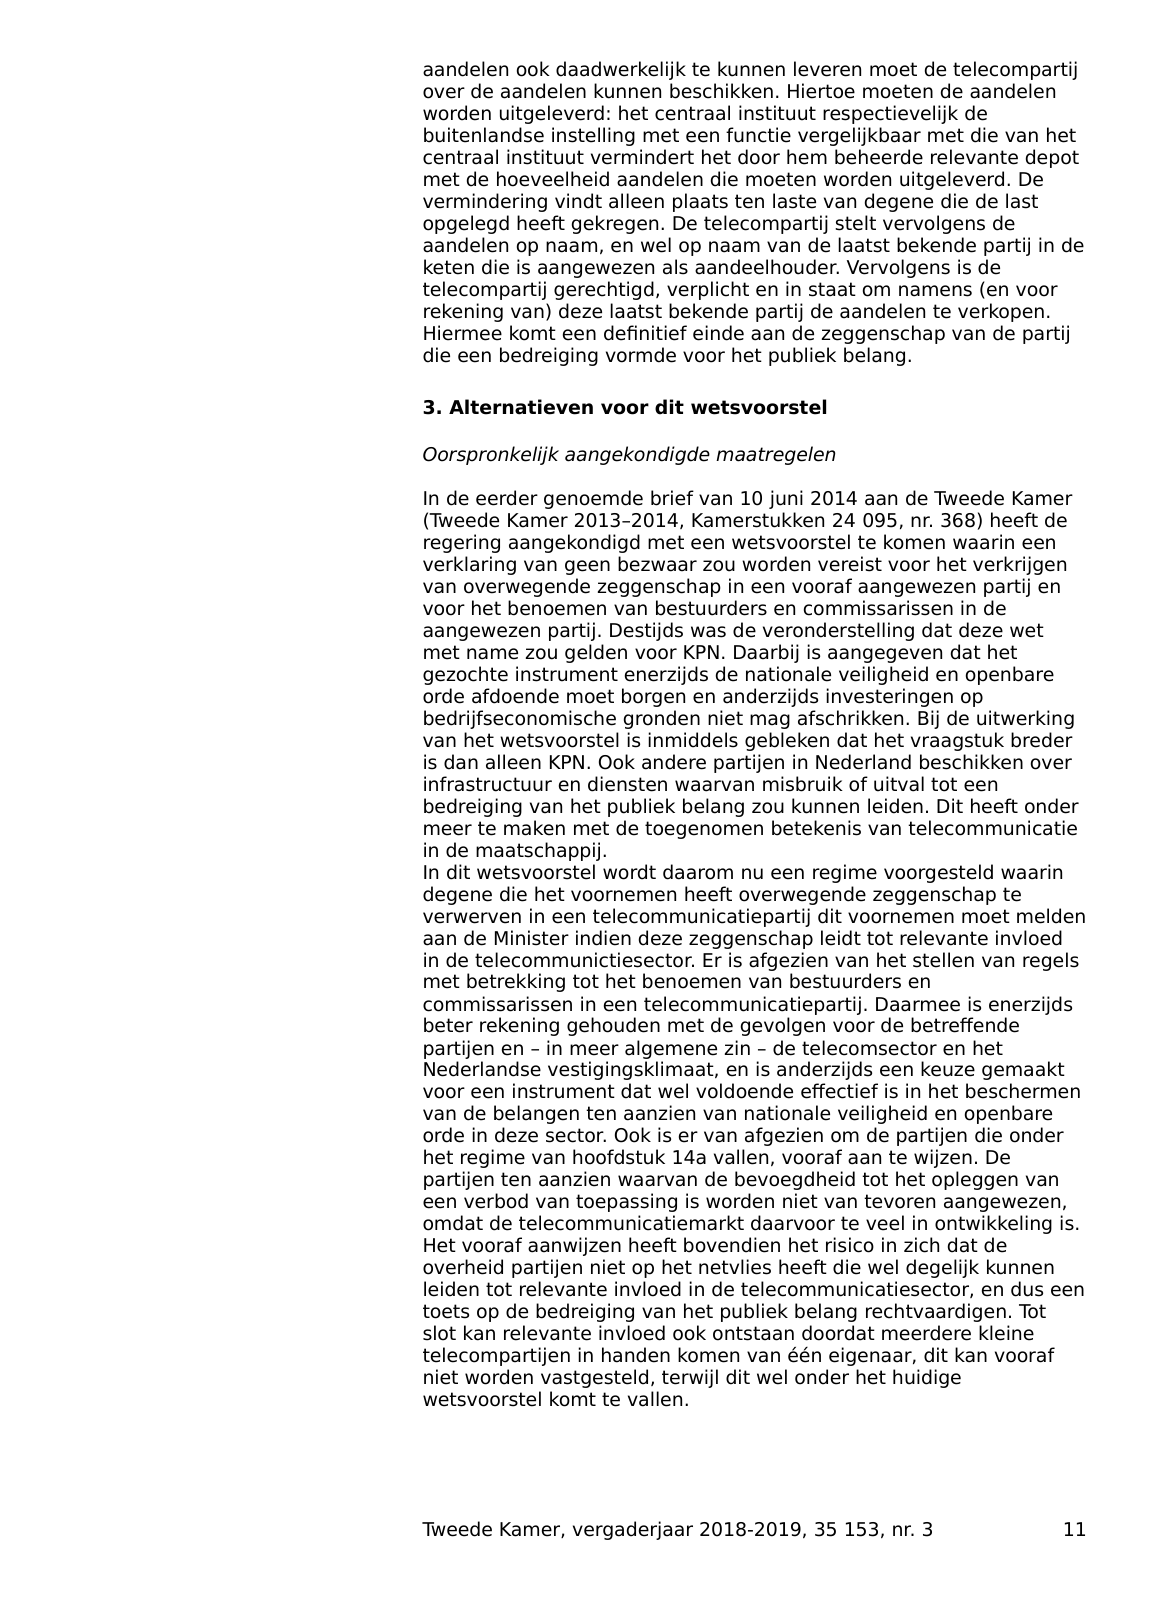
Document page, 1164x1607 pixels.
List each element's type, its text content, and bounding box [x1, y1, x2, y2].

subtitle Oorspronkelijk aangekondigde maatregelen [422, 444, 1087, 466]
text In dit wetsvoorstel wordt daarom nu een regime voorgesteld waarin degene die het voornemen heeft overwegende zeggenschap te verwerven in een telecommunicatiepartij dit voornemen moet melden aan de Minister indien deze zeggenschap leidt tot relevante invloed in de telecommunictiesector. Er is afgezien van het stellen van regels met betrekking tot het benoemen van bestuurders en commissarissen in een telecommunicatiepartij. Daarmee is enerzijds beter rekening gehouden met de gevolgen voor de betreffende partijen en – in meer algemene zin – de telecomsector en het Nederlandse vestigingsklimaat, en is anderzijds een keuze gemaakt voor een instrument dat wel voldoende effectief is in het beschermen van de belangen ten aanzien van nationale veiligheid en openbare orde in deze sector. Ook is er van afgezien om de partijen die onder het regime van hoofdstuk 14a vallen, vooraf aan te wijzen. De partijen ten aanzien waarvan de bevoegdheid tot het opleggen van een verbod van toepassing is worden niet van tevoren aangewezen, omdat de telecommunicatiemarkt daarvoor te veel in ontwikkeling is. Het vooraf aanwijzen heeft bovendien het risico in zich dat de overheid partijen niet op het netvlies heeft die wel degelijk kunnen leiden tot relevante invloed in de telecommunicatiesector, en dus een toets op de bedreiging van het publiek belang rechtvaardigen. Tot slot kan relevante invloed ook ontstaan doordat meerdere kleine telecompartijen in handen komen van één eigenaar, dit kan vooraf niet worden vastgesteld, terwijl dit wel onder het huidige wetsvoorstel komt te vallen. [422, 862, 1087, 1411]
text aandelen ook daadwerkelijk te kunnen leveren moet de telecompartij over de aandelen kunnen beschikken. Hiertoe moeten de aandelen worden uitgeleverd: het centraal instituut respectievelijk de buitenlandse instelling met een functie vergelijkbaar met die van het centraal instituut vermindert het door hem beheerde relevante depot met de hoeveelheid aandelen die moeten worden uitgeleverd. De vermindering vindt alleen plaats ten laste van degene die de last opgelegd heeft gekregen. De telecompartij stelt vervolgens de aandelen op naam, en wel op naam van de laatst bekende partij in de keten die is aangewezen als aandeelhouder. Vervolgens is de telecompartij gerechtigd, verplicht en in staat om namens (en voor rekening van) deze laatst bekende partij de aandelen te verkopen. Hiermee komt een definitief einde aan de zeggenschap van de partij die een bedreiging vormde voor het publiek belang. [422, 59, 1087, 367]
subtitle 3. Alternatieven voor dit wetsvoorstel [422, 397, 1087, 419]
text In de eerder genoemde brief van 10 juni 2014 aan de Tweede Kamer (Tweede Kamer 2013–2014, Kamerstukken 24 095, nr. 368) heeft de regering aangekondigd met een wetsvoorstel te komen waarin een verklaring van geen bezwaar zou worden vereist voor het verkrijgen van overwegende zeggenschap in een vooraf aangewezen partij en voor het benoemen van bestuurders en commissarissen in de aangewezen partij. Destijds was de veronderstelling dat deze wet met name zou gelden voor KPN. Daarbij is aangegeven dat het gezochte instrument enerzijds de nationale veiligheid en openbare orde afdoende moet borgen en anderzijds investeringen op bedrijfseconomische gronden niet mag afschrikken. Bij de uitwerking van het wetsvoorstel is inmiddels gebleken dat het vraagstuk breder is dan alleen KPN. Ook andere partijen in Nederland beschikken over infrastructuur en diensten waarvan misbruik of uitval tot een bedreiging van het publiek belang zou kunnen leiden. Dit heeft onder meer te maken met de toegenomen betekenis van telecommunicatie in de maatschappij. [422, 488, 1087, 862]
